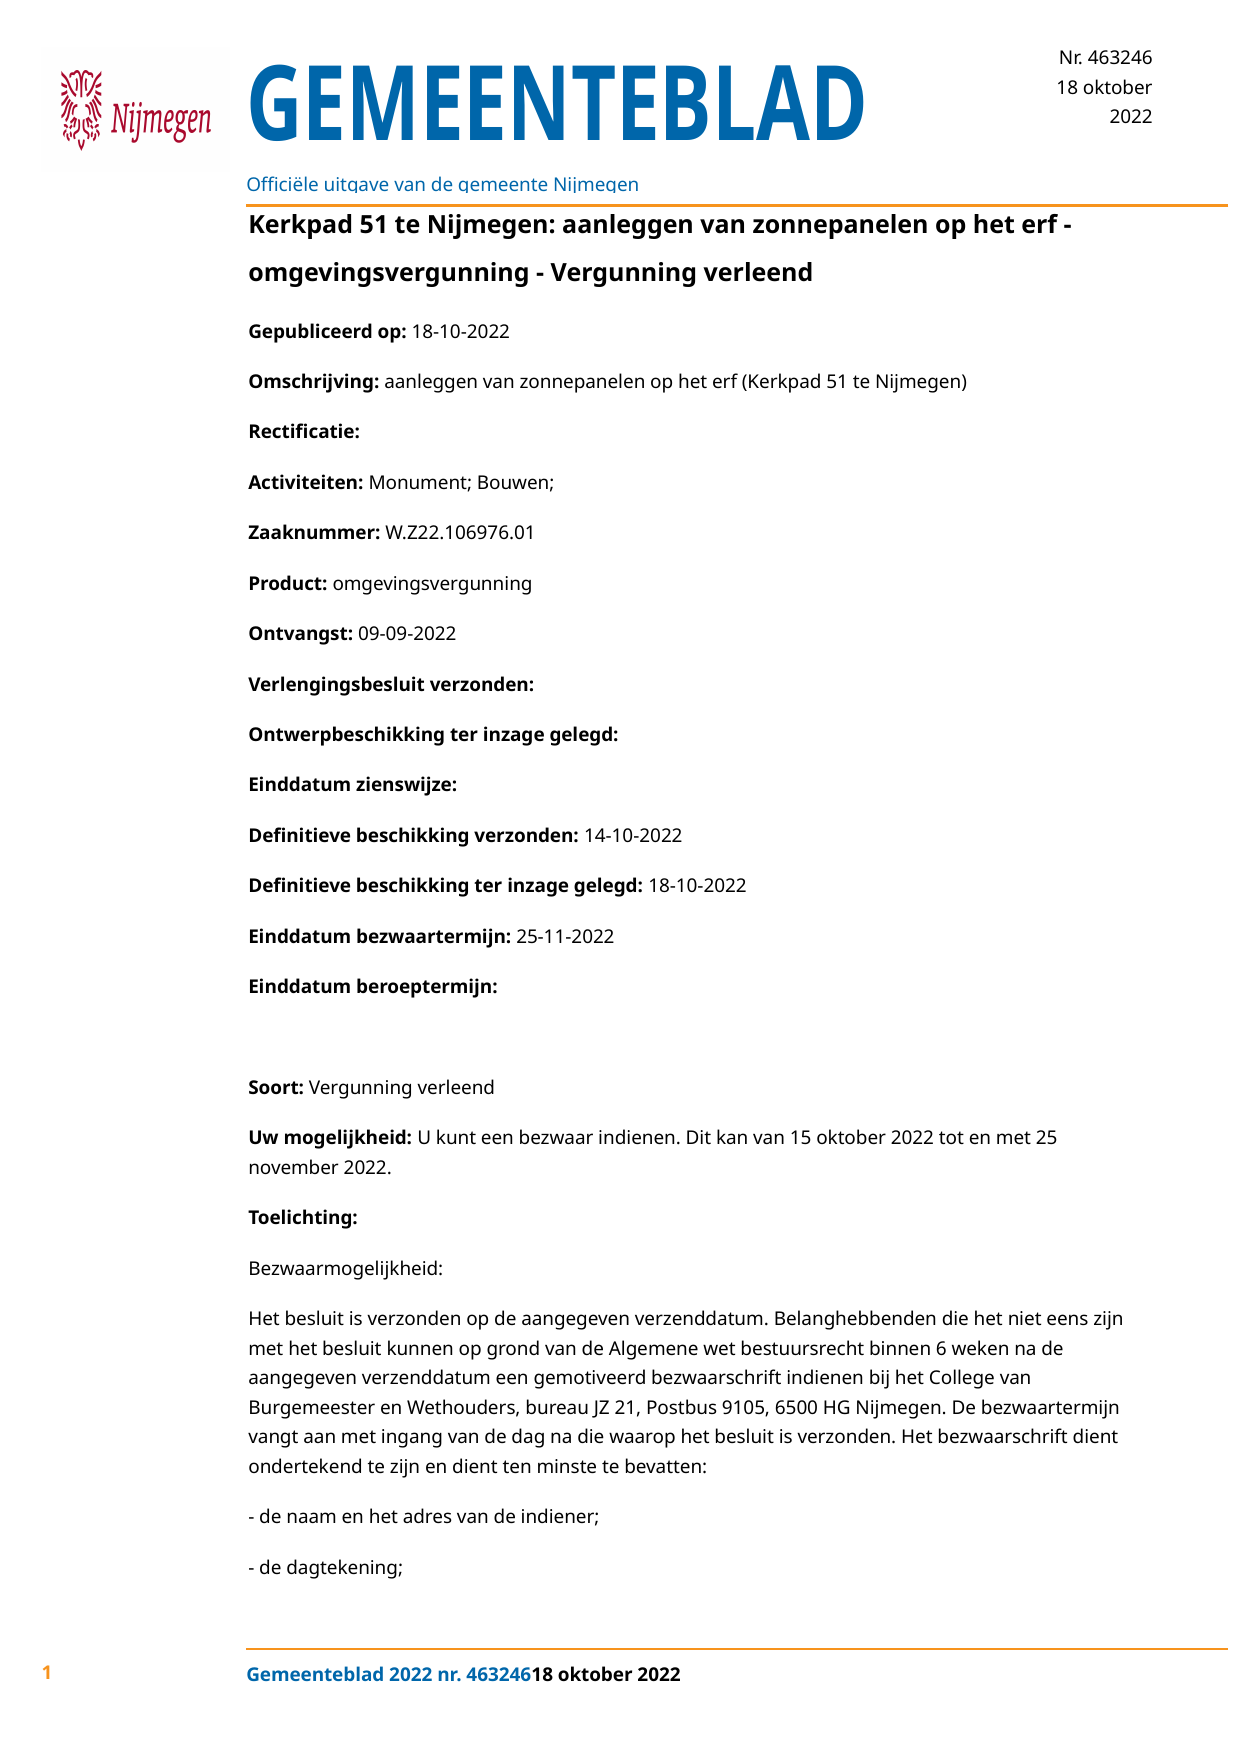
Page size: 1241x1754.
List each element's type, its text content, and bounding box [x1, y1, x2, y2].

text Ontwerpbeschikking ter inzage gelegd: [248, 721, 1152, 747]
text Zaaknummer: W.Z22.106976.01 [248, 519, 1152, 545]
text Einddatum zienswijze: [248, 772, 1152, 797]
text Einddatum bezwaartermijn: 25-11-2022 [248, 923, 1152, 949]
picture [41, 47, 231, 172]
text Het besluit is verzonden op de aangegeven verzenddatum. Belanghebbenden die het niet eens zijn met het besluit kunnen op grond van de Algemene wet bestuursrecht binnen 6 weken na de aangegeven verzenddatum een gemotiveerd bezwaarschrift indienen bij het College van Burgemeester en Wethouders, bureau JZ 21, Postbus 9105, 6500 HG Nijmegen. De bezwaartermijn vangt aan met ingang van de dag na die waarop het besluit is verzonden. Het bezwaarschrift dient ondertekend te zijn en dient ten minste te bevatten: [248, 1305, 1152, 1479]
text Kerkpad 51 te Nijmegen: aanleggen van zonnepanelen op het erf - omgevingsvergunning - Vergunning verleend [248, 207, 1152, 288]
text Rectificatie: [248, 419, 1152, 444]
text Product: omgevingsvergunning [248, 570, 1152, 596]
text Ontvangst: 09-09-2022 [248, 620, 1152, 646]
text Definitieve beschikking ter inzage gelegd: 18-10-2022 [248, 872, 1152, 898]
text Verlengingsbesluit verzonden: [248, 671, 1152, 697]
text Gepubliceerd op: 18-10-2022 [248, 318, 1152, 344]
text Soort: Vergunning verleend [248, 1074, 1152, 1100]
text Uw mogelijkheid: U kunt een bezwaar indienen. Dit kan van 15 oktober 2022 tot en met 25 november 2022. [248, 1124, 1152, 1180]
text Einddatum beroeptermijn: [248, 973, 1152, 999]
text Definitieve beschikking verzonden: 14-10-2022 [248, 822, 1152, 848]
text - de dagtekening; [248, 1554, 1152, 1580]
text Omschrijving: aanleggen van zonnepanelen op het erf (Kerkpad 51 te Nijmegen) [248, 368, 1152, 394]
text - de naam en het adres van de indiener; [248, 1504, 1152, 1529]
text Bezwaarmogelijkheid: [248, 1255, 1152, 1281]
text Activiteiten: Monument; Bouwen; [248, 469, 1152, 495]
text Toelichting: [248, 1204, 1152, 1230]
